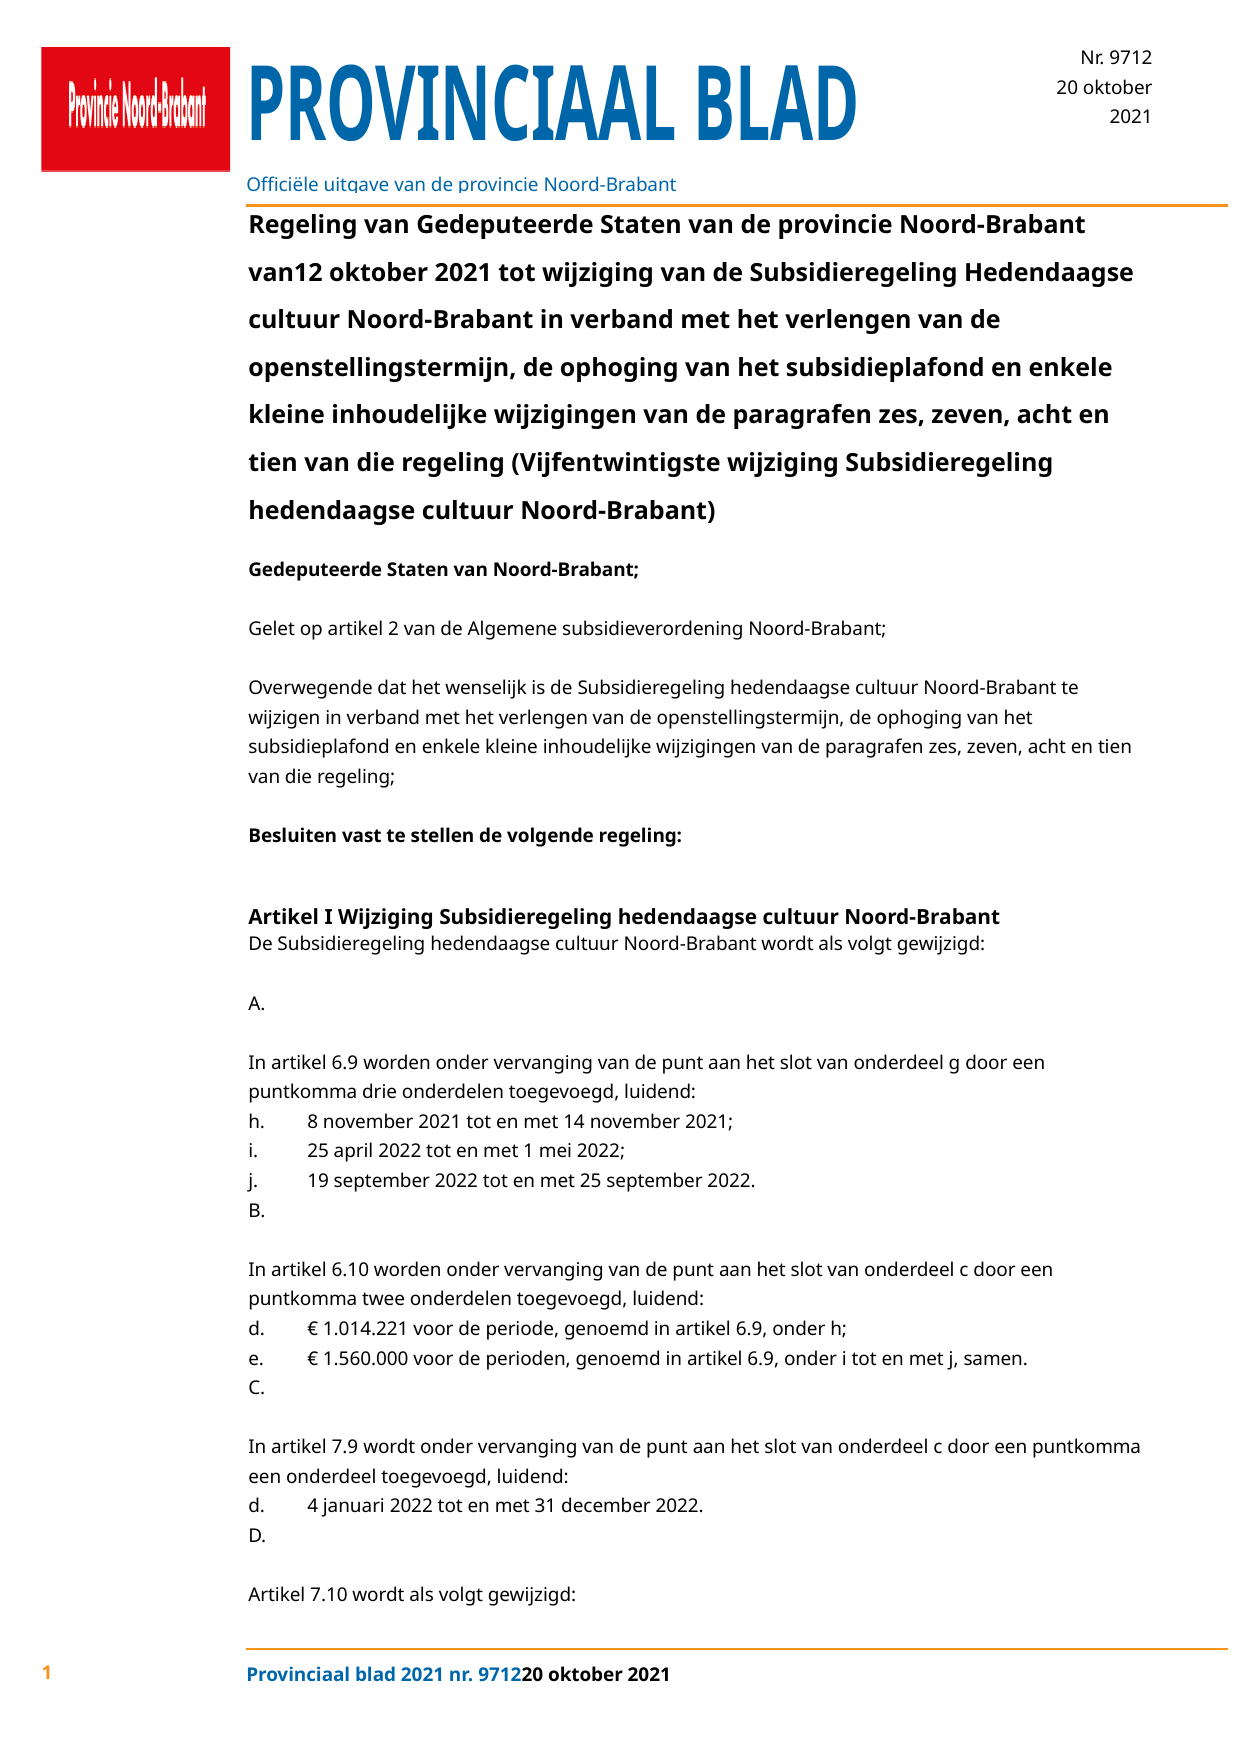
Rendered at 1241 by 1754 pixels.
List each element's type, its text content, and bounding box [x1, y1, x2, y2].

list 25 april 2022 tot en met 1 mei 2022; [248, 1138, 1152, 1163]
text Overwegende dat het wenselijk is de Subsidieregeling hedendaagse cultuur Noord-Brabant te wijzigen in verband met het verlengen van de openstellingstermijn, de ophoging van het subsidieplafond en enkele kleine inhoudelijke wijzigingen van de paragrafen zes, zeven, acht en tien van die regeling; [248, 674, 1152, 789]
text Regeling van Gedeputeerde Staten van de provincie Noord-Brabant van12 oktober 2021 tot wijziging van de Subsidieregeling Hedendaagse cultuur Noord-Brabant in verband met het verlengen van de openstellingstermijn, de ophoging van het subsidieplafond en enkele kleine inhoudelijke wijzigingen van de paragrafen zes, zeven, acht en tien van die regeling (Vijfentwintigste wijziging Subsidieregeling hedendaagse cultuur Noord-Brabant) [248, 207, 1152, 526]
text In artikel 6.10 worden onder vervanging van de punt aan het slot van onderdeel c door een puntkomma twee onderdelen toegevoegd, luidend: [248, 1256, 1152, 1311]
text Artikel I Wijziging Subsidieregeling hedendaagse cultuur Noord-Brabant [248, 902, 1152, 931]
text A. [248, 990, 1152, 1016]
text D. [248, 1522, 1152, 1548]
text B. [248, 1197, 1152, 1223]
list 4 januari 2022 tot en met 31 december 2022. [248, 1493, 1152, 1518]
text Gelet op artikel 2 van de Algemene subsidieverordening Noord-Brabant; [248, 615, 1152, 641]
list € 1.560.000 voor de perioden, genoemd in artikel 6.9, onder i tot en met j, samen. [248, 1345, 1152, 1371]
text Besluiten vast te stellen de volgende regeling: [248, 822, 1152, 848]
text De Subsidieregeling hedendaagse cultuur Noord-Brabant wordt als volgt gewijzigd: [248, 931, 1152, 956]
text In artikel 6.9 worden onder vervanging van de punt aan het slot van onderdeel g door een puntkomma drie onderdelen toegevoegd, luidend: [248, 1049, 1152, 1104]
text In artikel 7.9 wordt onder vervanging van de punt aan het slot van onderdeel c door een puntkomma een onderdeel toegevoegd, luidend: [248, 1433, 1152, 1489]
text C. [248, 1374, 1152, 1400]
text Gedeputeerde Staten van Noord-Brabant; [248, 556, 1152, 582]
list € 1.014.221 voor de periode, genoemd in artikel 6.9, onder h; [248, 1315, 1152, 1341]
text Artikel 7.10 wordt als volgt gewijzigd: [248, 1581, 1152, 1607]
list 19 september 2022 tot en met 25 september 2022. [248, 1167, 1152, 1193]
picture [41, 47, 231, 172]
list 8 november 2021 tot en met 14 november 2021; [248, 1108, 1152, 1134]
